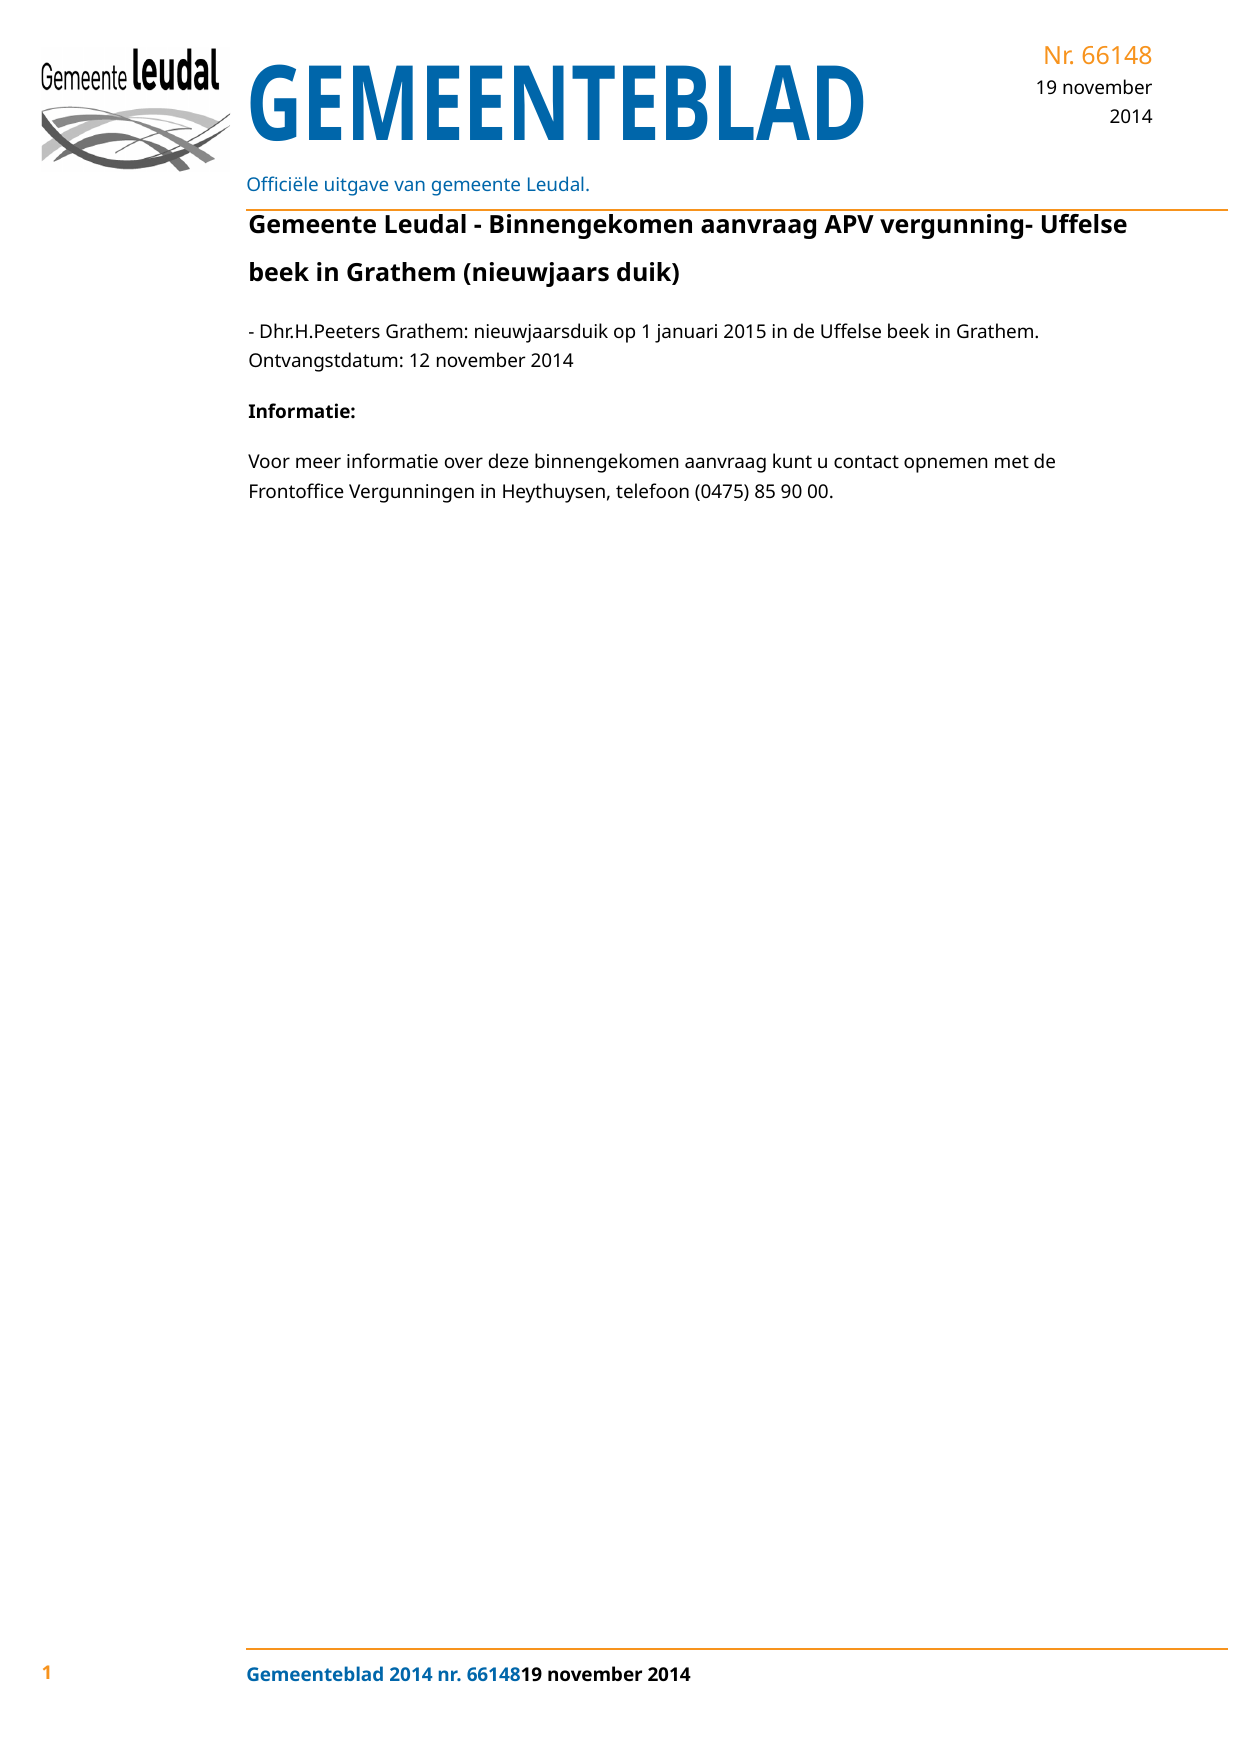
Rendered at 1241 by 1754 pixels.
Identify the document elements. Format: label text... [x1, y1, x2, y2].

picture [41, 47, 231, 172]
text Informatie: [248, 398, 1152, 424]
text - Dhr.H.Peeters Grathem: nieuwjaarsduik op 1 januari 2015 in de Uffelse beek in Grathem. Ontvangstdatum: 12 november 2014 [248, 318, 1152, 373]
text Voor meer informatie over deze binnengekomen aanvraag kunt u contact opnemen met de Frontoffice Vergunningen in Heythuysen, telefoon (0475) 85 90 00. [248, 448, 1152, 504]
text Gemeente Leudal - Binnengekomen aanvraag APV vergunning- Uffelse beek in Grathem (nieuwjaars duik) [248, 211, 1152, 288]
